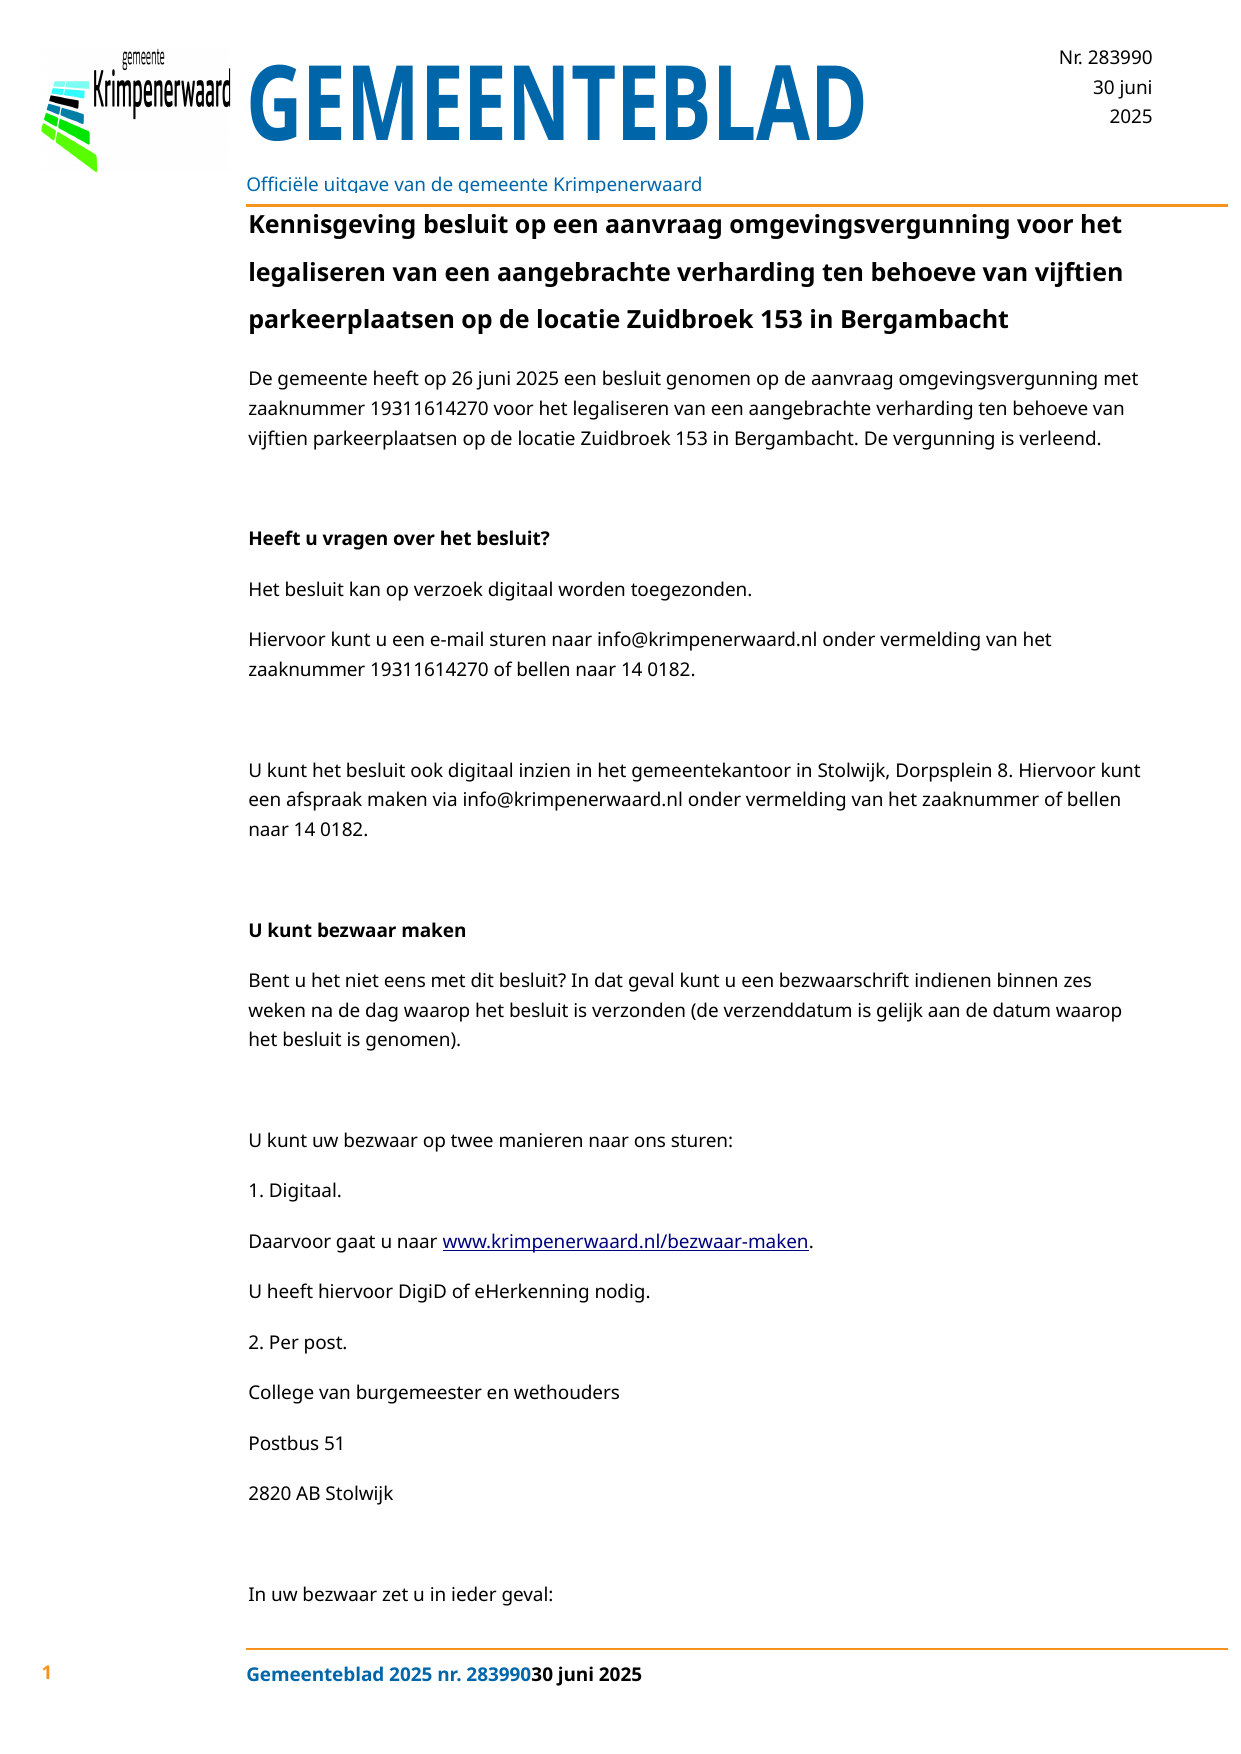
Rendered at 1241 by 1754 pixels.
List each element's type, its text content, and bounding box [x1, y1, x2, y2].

text 2820 AB Stolwijk [248, 1480, 1152, 1506]
text Heeft u vragen over het besluit? [248, 526, 1152, 551]
text Daarvoor gaat u naar www.krimpenerwaard.nl/bezwaar-maken. [248, 1228, 1152, 1254]
text Postbus 51 [248, 1430, 1152, 1455]
text Bent u het niet eens met dit besluit? In dat geval kunt u een bezwaarschrift indienen binnen zes weken na de dag waarop het besluit is verzonden (de verzenddatum is gelijk aan de datum waarop het besluit is genomen). [248, 967, 1152, 1052]
text Kennisgeving besluit op een aanvraag omgevingsvergunning voor het legaliseren van een aangebrachte verharding ten behoeve van vijftien parkeerplaatsen op de locatie Zuidbroek 153 in Bergambacht [248, 207, 1152, 336]
text 2. Per post. [248, 1329, 1152, 1354]
text De gemeente heeft op 26 juni 2025 een besluit genomen op de aanvraag omgevingsvergunning met zaaknummer 19311614270 voor het legaliseren van een aangebrachte verharding ten behoeve van vijftien parkeerplaatsen op de locatie Zuidbroek 153 in Bergambacht. De vergunning is verleend. [248, 366, 1152, 450]
picture [41, 47, 231, 172]
text U heeft hiervoor DigiD of eHerkenning nodig. [248, 1278, 1152, 1304]
text 1. Digitaal. [248, 1178, 1152, 1203]
text Het besluit kan op verzoek digitaal worden toegezonden. [248, 576, 1152, 602]
text Hiervoor kunt u een e-mail sturen naar info@krimpenerwaard.nl onder vermelding van het zaaknummer 19311614270 of bellen naar 14 0182. [248, 626, 1152, 682]
text U kunt het besluit ook digitaal inzien in het gemeentekantoor in Stolwijk, Dorpsplein 8. Hiervoor kunt een afspraak maken via info@krimpenerwaard.nl onder vermelding van het zaaknummer of bellen naar 14 0182. [248, 757, 1152, 842]
text College van burgemeester en wethouders [248, 1379, 1152, 1405]
text U kunt uw bezwaar op twee manieren naar ons sturen: [248, 1127, 1152, 1153]
text In uw bezwaar zet u in ieder geval: [248, 1581, 1152, 1607]
text U kunt bezwaar maken [248, 917, 1152, 942]
